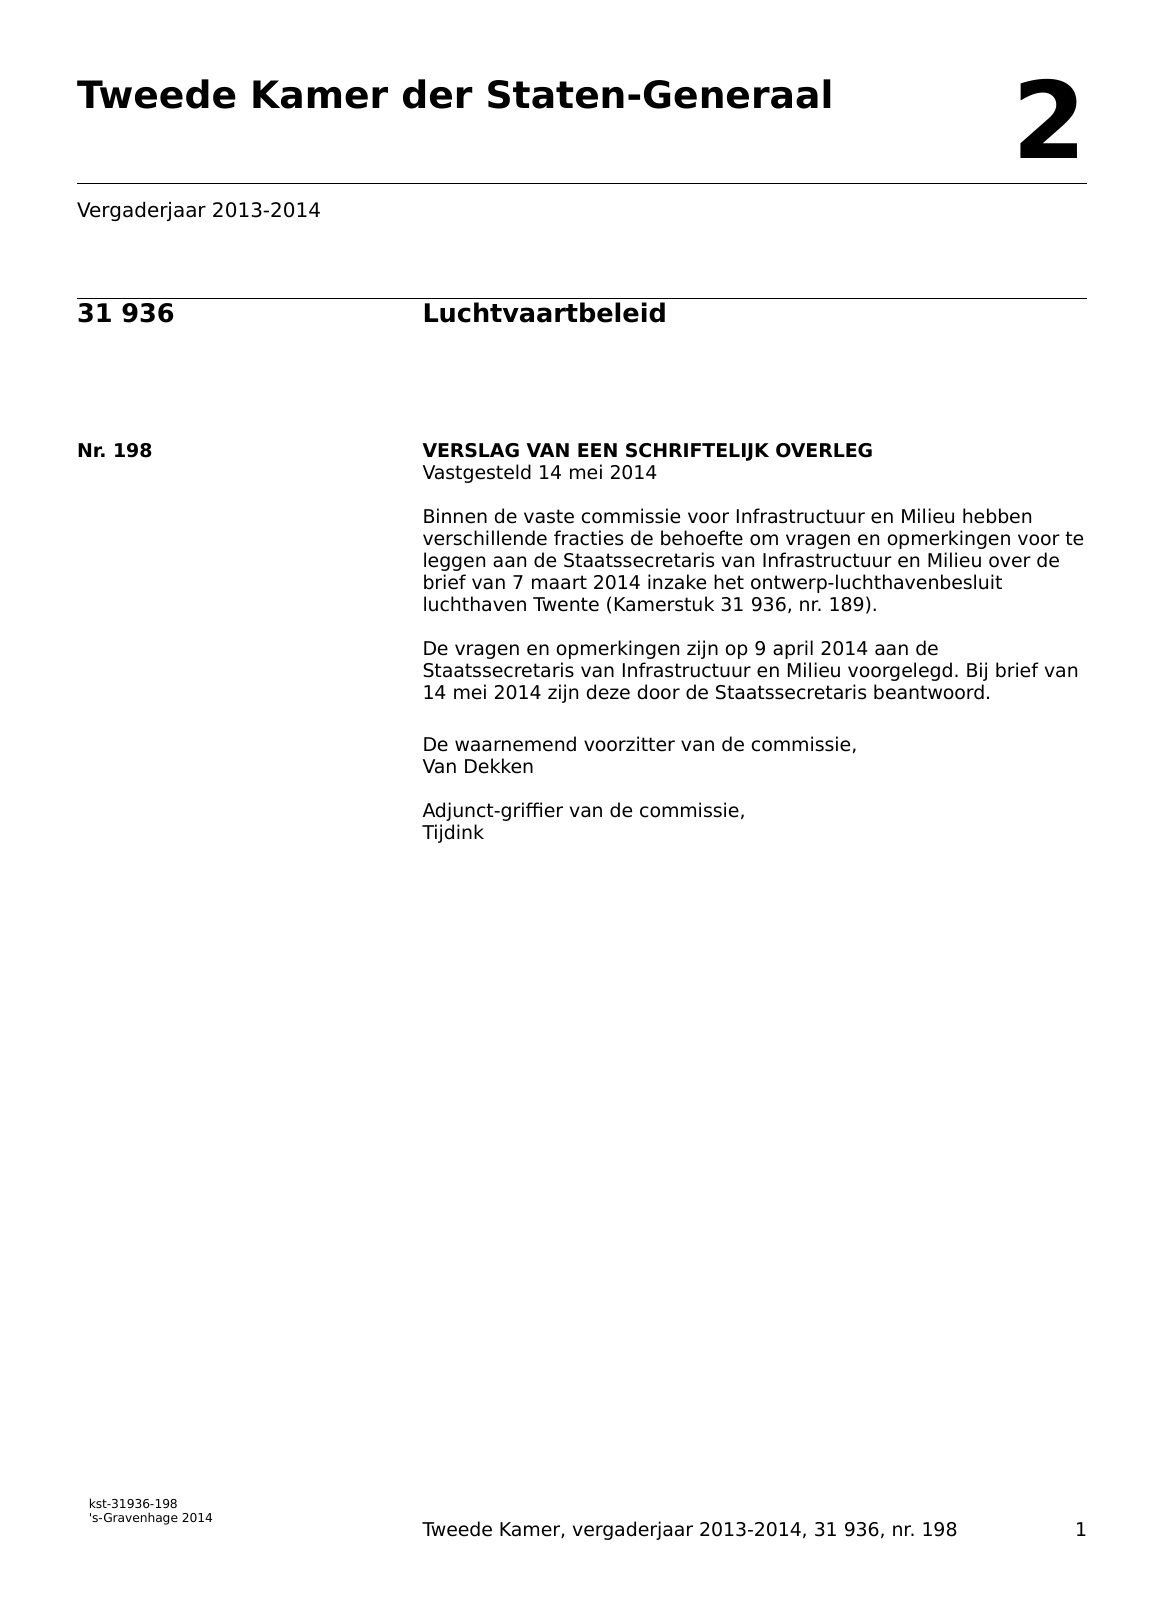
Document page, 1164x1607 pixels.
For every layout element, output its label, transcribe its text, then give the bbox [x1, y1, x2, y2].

subtitle Nr. 198 VERSLAG VAN EEN SCHRIFTELIJK OVERLEG [77, 440, 1087, 462]
text 's-Gravenhage 2014 [88, 1511, 323, 1525]
text Binnen de vaste commissie voor Infrastructuur en Milieu hebben verschillende fracties de behoefte om vragen en opmerkingen voor te leggen aan de Staatssecretaris van Infrastructuur en Milieu over de brief van 7 maart 2014 inzake het ontwerp-luchthavenbesluit luchthaven Twente (Kamerstuk 31 936, nr. 189). [422, 506, 1087, 616]
text De waarnemend voorzitter van de commissie, Van Dekken [422, 734, 1087, 778]
text kst-31936-198 [88, 1497, 323, 1511]
subtitle 31 936 Luchtvaartbeleid [77, 299, 1087, 329]
text Vastgesteld 14 mei 2014 [422, 462, 1087, 484]
text De vragen en opmerkingen zijn op 9 april 2014 aan de Staatssecretaris van Infrastructuur en Milieu voorgelegd. Bij brief van 14 mei 2014 zijn deze door de Staatssecretaris beantwoord. [422, 638, 1087, 704]
table_cell Vergaderjaar 2013-2014 [77, 184, 1087, 298]
table_header Tweede Kamer der Staten-Generaal [77, 59, 886, 183]
text Adjunct-griffier van de commissie, Tijdink [422, 800, 1087, 844]
table_header 2 [886, 59, 1087, 183]
